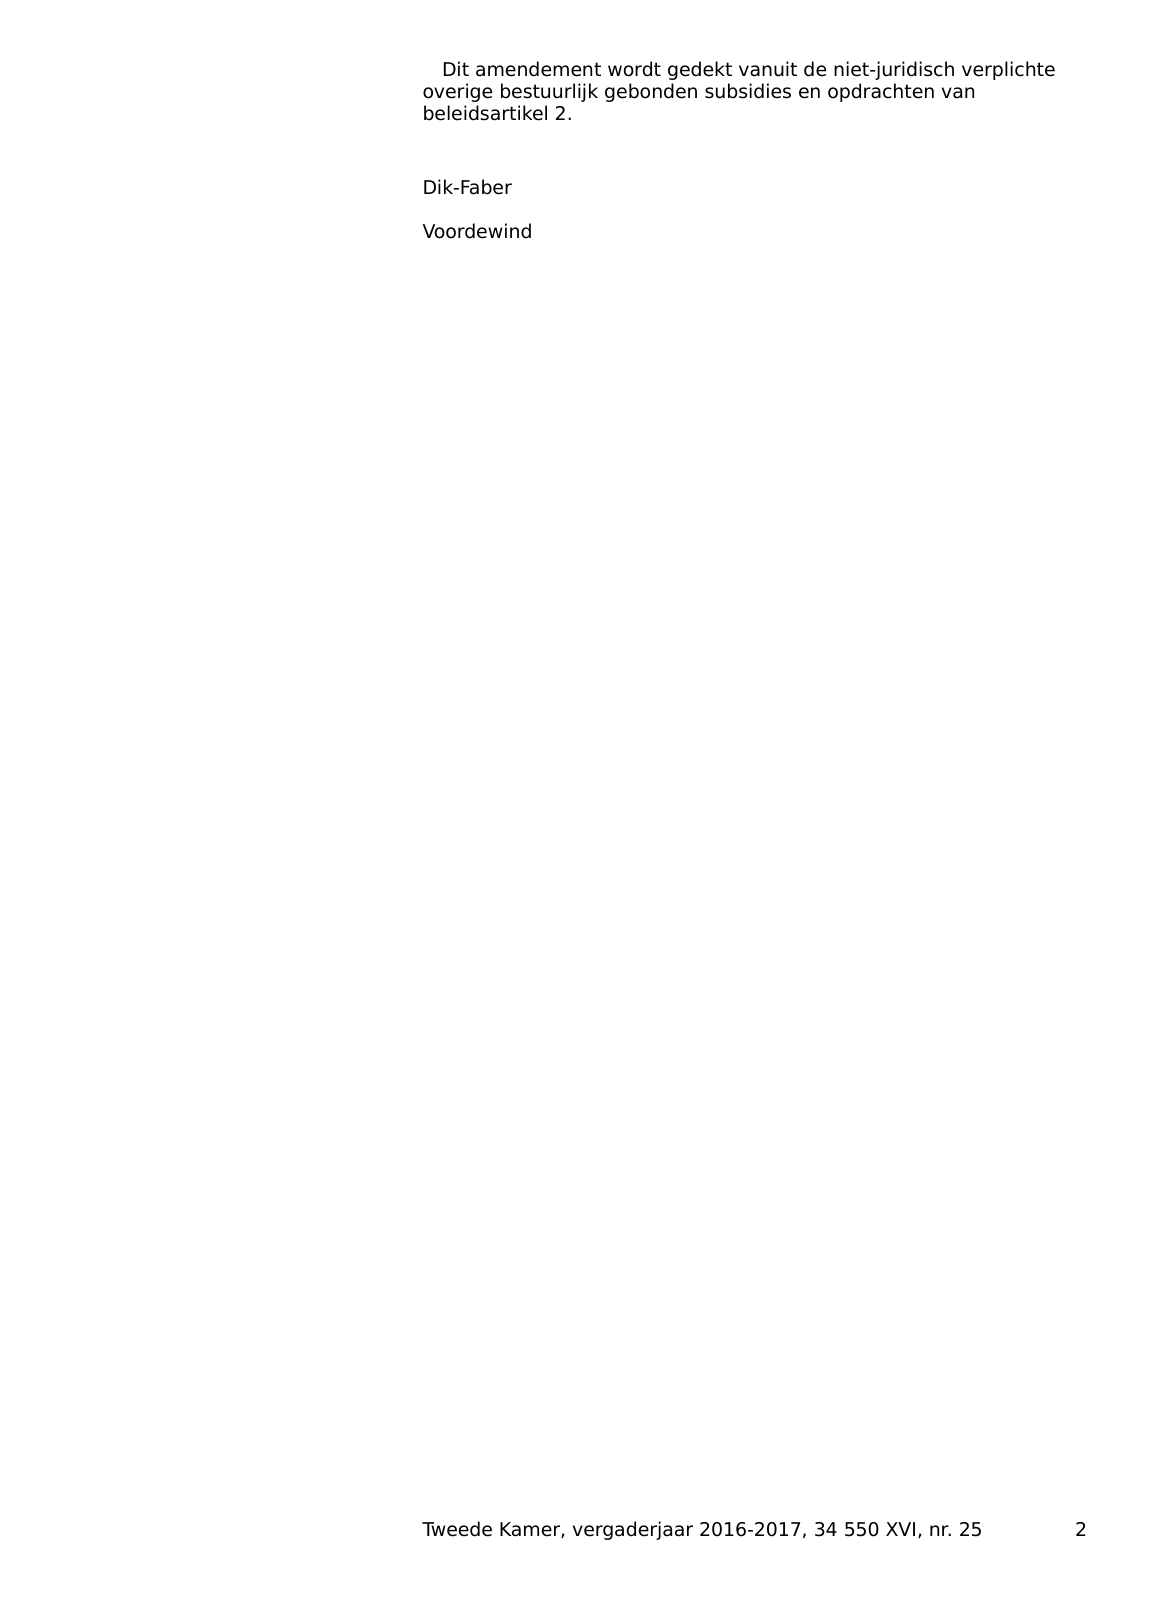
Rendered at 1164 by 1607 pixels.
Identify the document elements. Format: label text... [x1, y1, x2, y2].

text Dik-Faber Voordewind [422, 155, 1087, 243]
text Dit amendement wordt gedekt vanuit de niet-juridisch verplichte overige bestuurlijk gebonden subsidies en opdrachten van beleidsartikel 2. [422, 59, 1087, 125]
